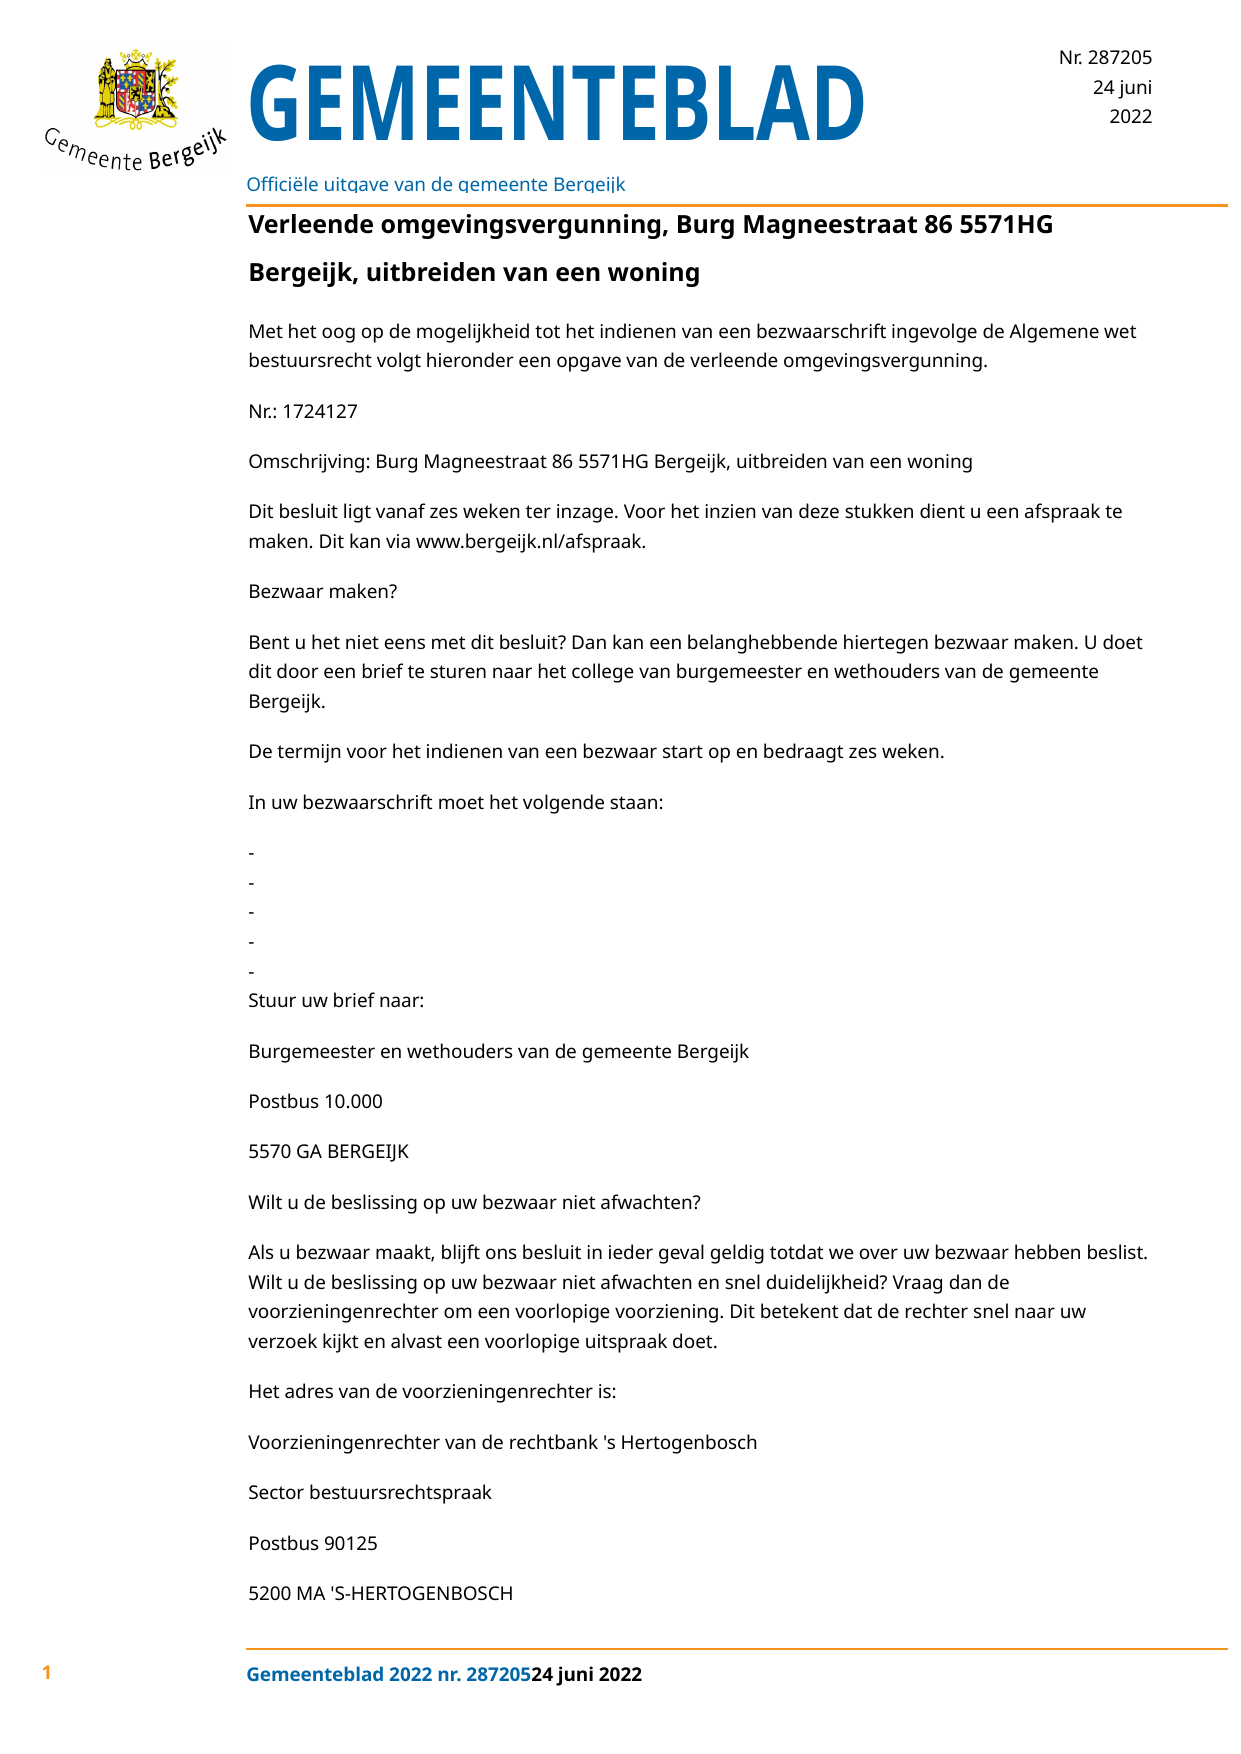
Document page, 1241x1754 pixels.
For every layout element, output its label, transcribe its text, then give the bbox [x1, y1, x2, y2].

text 5570 GA BERGEIJK [248, 1139, 1152, 1164]
text Als u bezwaar maakt, blijft ons besluit in ieder geval geldig totdat we over uw bezwaar hebben beslist. Wilt u de beslissing op uw bezwaar niet afwachten en snel duidelijkheid? Vraag dan de voorzieningenrechter om een voorlopige voorziening. Dit betekent dat de rechter snel naar uw verzoek kijkt en alvast een voorlopige uitspraak doet. [248, 1239, 1152, 1354]
text Postbus 10.000 [248, 1088, 1152, 1114]
text Het adres van de voorzieningenrechter is: [248, 1379, 1152, 1404]
text Nr.: 1724127 [248, 398, 1152, 424]
text Burgemeester en wethouders van de gemeente Bergeijk [248, 1038, 1152, 1064]
text Met het oog op de mogelijkheid tot het indienen van een bezwaarschrift ingevolge de Algemene wet bestuursrecht volgt hieronder een opgave van de verleende omgevingsvergunning. [248, 318, 1152, 373]
text Postbus 90125 [248, 1530, 1152, 1556]
picture [41, 47, 231, 172]
text Sector bestuursrechtspraak [248, 1479, 1152, 1505]
text Bezwaar maken? [248, 579, 1152, 604]
text 5200 MA 'S-HERTOGENBOSCH [248, 1580, 1152, 1606]
text Dit besluit ligt vanaf zes weken ter inzage. Voor het inzien van deze stukken dient u een afspraak te maken. Dit kan via www.bergeijk.nl/afspraak. [248, 499, 1152, 554]
text Omschrijving: Burg Magneestraat 86 5571HG Bergeijk, uitbreiden van een woning [248, 448, 1152, 474]
text Voorzieningenrechter van de rechtbank 's Hertogenbosch [248, 1429, 1152, 1455]
text Bent u het niet eens met dit besluit? Dan kan een belanghebbende hiertegen bezwaar maken. U doet dit door een brief te sturen naar het college van burgemeester en wethouders van de gemeente Bergeijk. [248, 629, 1152, 714]
text Wilt u de beslissing op uw bezwaar niet afwachten? [248, 1189, 1152, 1215]
text De termijn voor het indienen van een bezwaar start op en bedraagt zes weken. [248, 739, 1152, 764]
text Verleende omgevingsvergunning, Burg Magneestraat 86 5571HG Bergeijk, uitbreiden van een woning [248, 207, 1152, 288]
text Stuur uw brief naar: [248, 987, 1152, 1013]
text In uw bezwaarschrift moet het volgende staan: [248, 789, 1152, 815]
